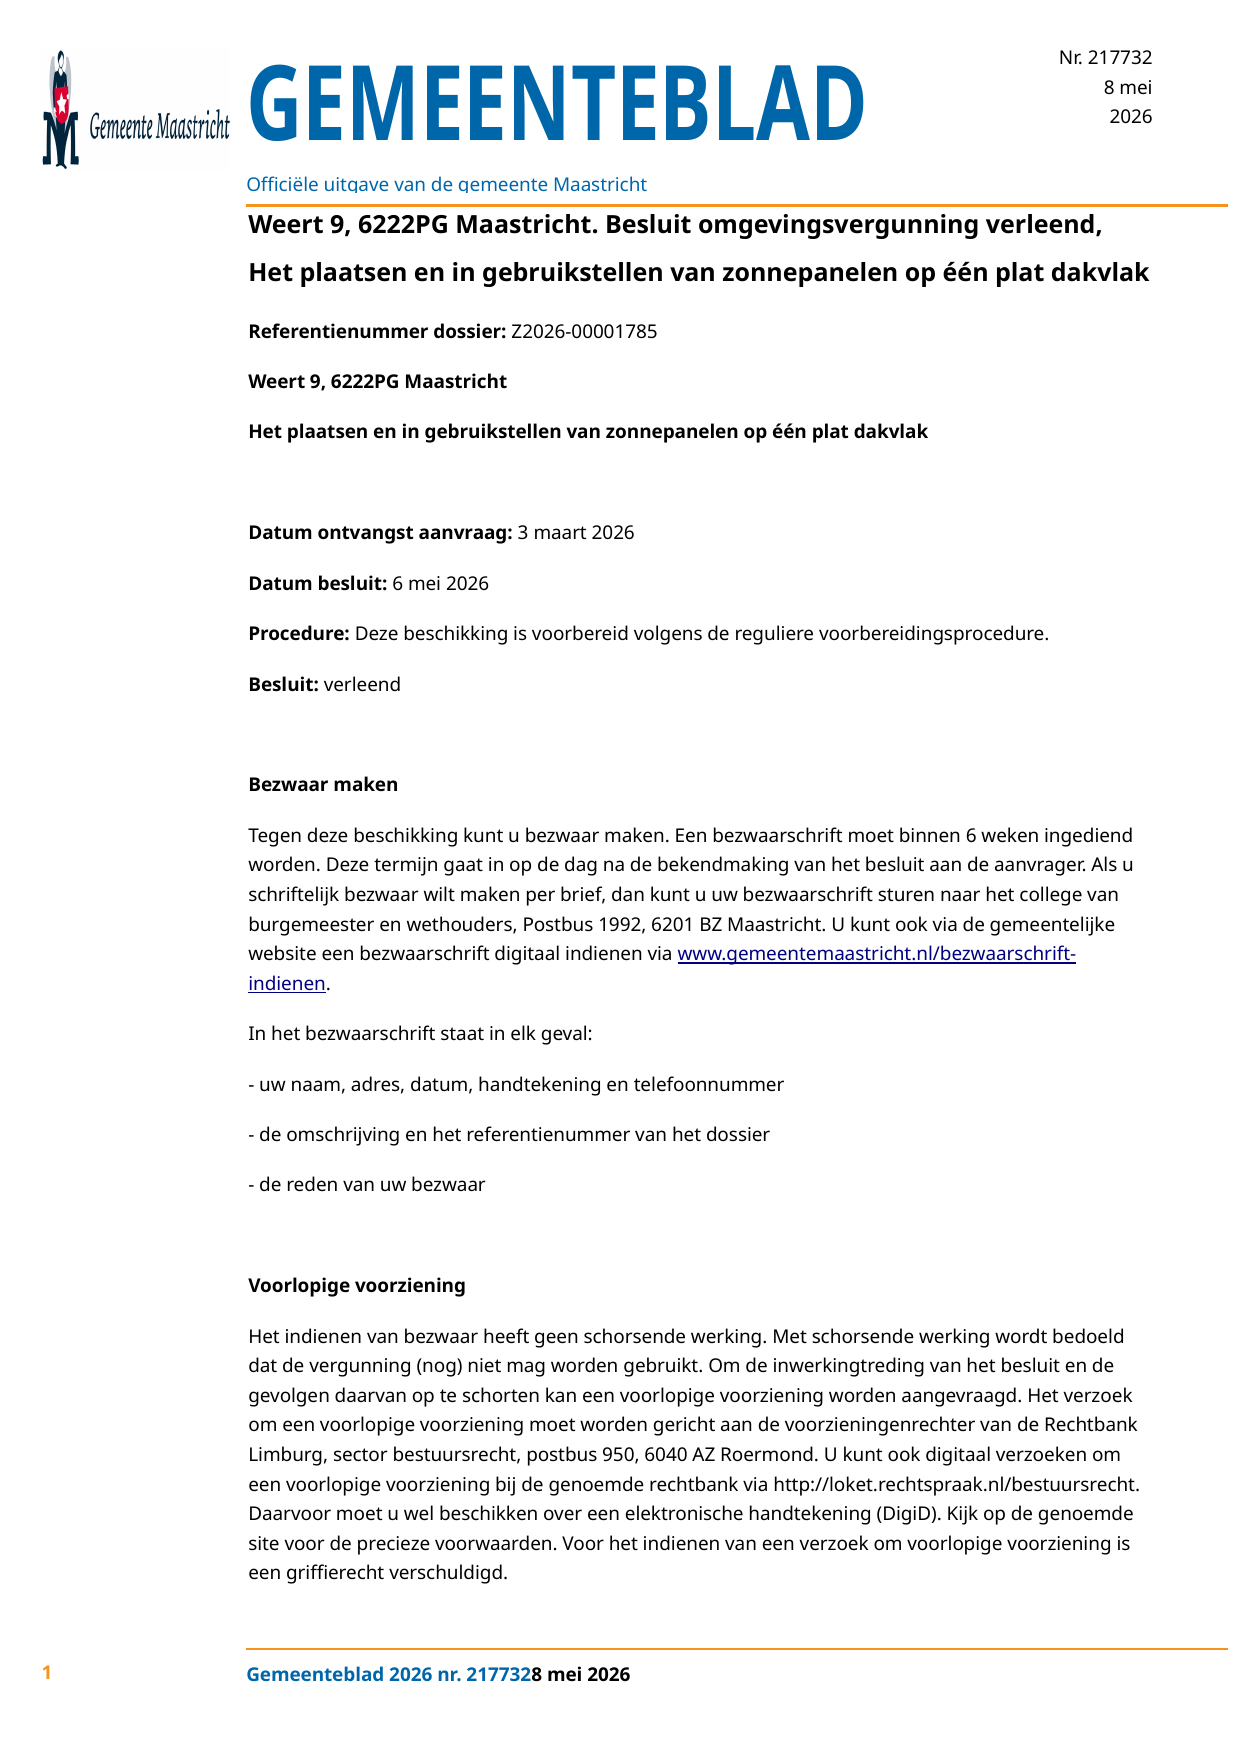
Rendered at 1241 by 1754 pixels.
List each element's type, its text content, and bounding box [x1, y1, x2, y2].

text In het bezwaarschrift staat in elk geval: [248, 1020, 1152, 1046]
text Procedure: Deze beschikking is voorbereid volgens de reguliere voorbereidingsprocedure. [248, 620, 1152, 646]
text Bezwaar maken [248, 772, 1152, 797]
text Het plaatsen en in gebruikstellen van zonnepanelen op één plat dakvlak [248, 419, 1152, 444]
text Datum besluit: 6 mei 2026 [248, 570, 1152, 596]
text Weert 9, 6222PG Maastricht. Besluit omgevingsvergunning verleend, Het plaatsen en in gebruikstellen van zonnepanelen op één plat dakvlak [248, 207, 1152, 288]
text - de omschrijving en het referentienummer van het dossier [248, 1121, 1152, 1147]
text Referentienummer dossier: Z2026-00001785 [248, 318, 1152, 344]
text Weert 9, 6222PG Maastricht [248, 368, 1152, 394]
text Besluit: verleend [248, 671, 1152, 697]
text Tegen deze beschikking kunt u bezwaar maken. Een bezwaarschrift moet binnen 6 weken ingediend worden. Deze termijn gaat in op de dag na de bekendmaking van het besluit aan de aanvrager. Als u schriftelijk bezwaar wilt maken per brief, dan kunt u uw bezwaarschrift sturen naar het college van burgemeester en wethouders, Postbus 1992, 6201 BZ Maastricht. U kunt ook via de gemeentelijke website een bezwaarschrift digitaal indienen via www.gemeentemaastricht.nl/bezwaarschrift-indienen. [248, 822, 1152, 996]
picture [41, 47, 231, 172]
text - uw naam, adres, datum, handtekening en telefoonnummer [248, 1071, 1152, 1097]
text Datum ontvangst aanvraag: 3 maart 2026 [248, 519, 1152, 545]
text Het indienen van bezwaar heeft geen schorsende werking. Met schorsende werking wordt bedoeld dat de vergunning (nog) niet mag worden gebruikt. Om de inwerkingtreding van het besluit en de gevolgen daarvan op te schorten kan een voorlopige voorziening worden aangevraagd. Het verzoek om een voorlopige voorziening moet worden gericht aan de voorzieningenrechter van de Rechtbank Limburg, sector bestuursrecht, postbus 950, 6040 AZ Roermond. U kunt ook digitaal verzoeken om een voorlopige voorziening bij de genoemde rechtbank via http://loket.rechtspraak.nl/bestuursrecht. Daarvoor moet u wel beschikken over een elektronische handtekening (DigiD). Kijk op de genoemde site voor de precieze voorwaarden. Voor het indienen van een verzoek om voorlopige voorziening is een griffierecht verschuldigd. [248, 1323, 1152, 1585]
text - de reden van uw bezwaar [248, 1172, 1152, 1197]
text Voorlopige voorziening [248, 1272, 1152, 1298]
